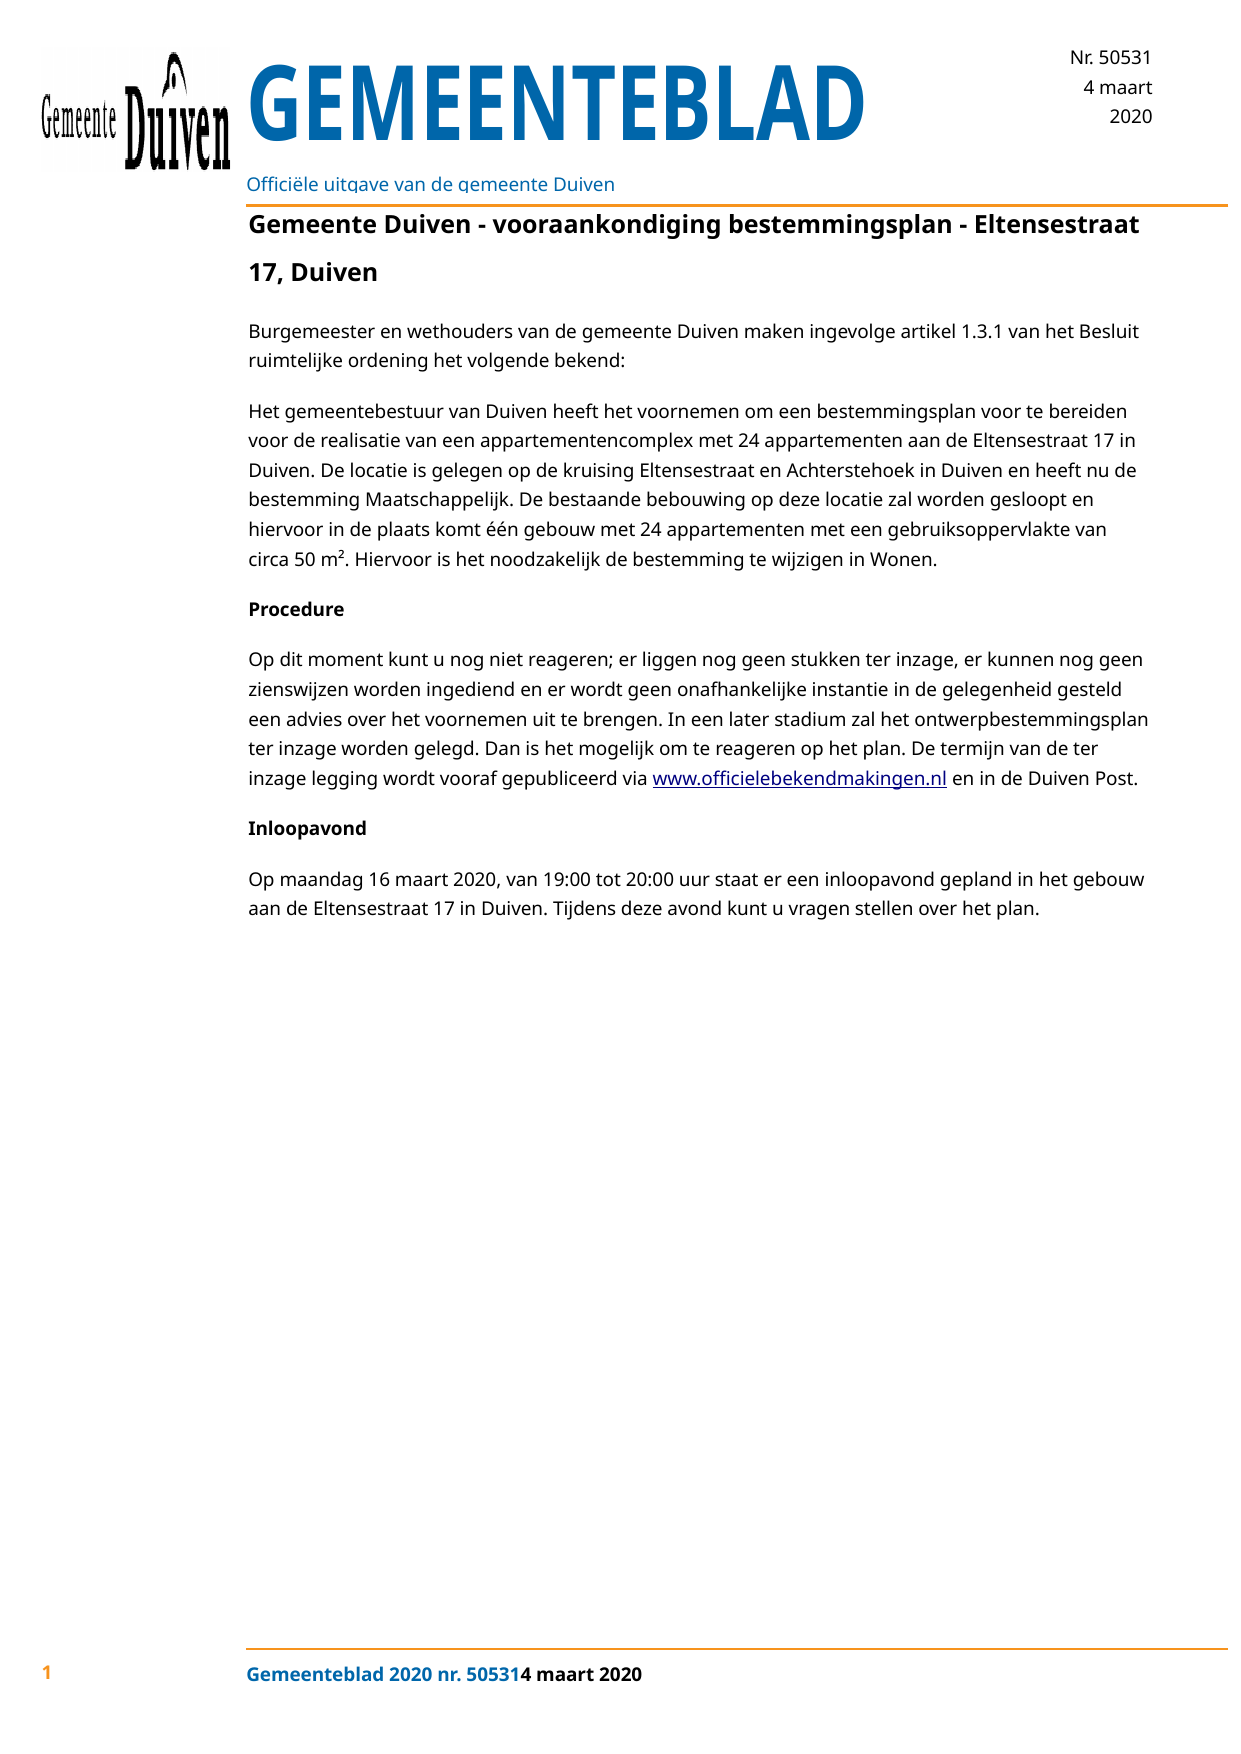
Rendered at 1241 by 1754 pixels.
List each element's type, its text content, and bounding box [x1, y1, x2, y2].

text Op dit moment kunt u nog niet reageren; er liggen nog geen stukken ter inzage, er kunnen nog geen zienswijzen worden ingediend en er wordt geen onafhankelijke instantie in de gelegenheid gesteld een advies over het voornemen uit te brengen. In een later stadium zal het ontwerpbestemmingsplan ter inzage worden gelegd. Dan is het mogelijk om te reageren op het plan. De termijn van de ter inzage legging wordt vooraf gepubliceerd via www.officielebekendmakingen.nl en in de Duiven Post. [248, 647, 1152, 791]
text Het gemeentebestuur van Duiven heeft het voornemen om een bestemmingsplan voor te bereiden voor de realisatie van een appartementencomplex met 24 appartementen aan de Eltensestraat 17 in Duiven. De locatie is gelegen op de kruising Eltensestraat en Achterstehoek in Duiven en heeft nu de bestemming Maatschappelijk. De bestaande bebouwing op deze locatie zal worden gesloopt en hiervoor in de plaats komt één gebouw met 24 appartementen met een gebruiksoppervlakte van circa 50 m². Hiervoor is het noodzakelijk de bestemming te wijzigen in Wonen. [248, 398, 1152, 572]
text Op maandag 16 maart 2020, van 19:00 tot 20:00 uur staat er een inloopavond gepland in het gebouw aan de Eltensestraat 17 in Duiven. Tijdens deze avond kunt u vragen stellen over het plan. [248, 866, 1152, 921]
text Inloopavond [248, 815, 1152, 841]
text Procedure [248, 596, 1152, 622]
picture [41, 47, 231, 172]
text Gemeente Duiven - vooraankondiging bestemmingsplan - Eltensestraat 17, Duiven [248, 207, 1152, 288]
text Burgemeester en wethouders van de gemeente Duiven maken ingevolge artikel 1.3.1 van het Besluit ruimtelijke ordening het volgende bekend: [248, 318, 1152, 373]
